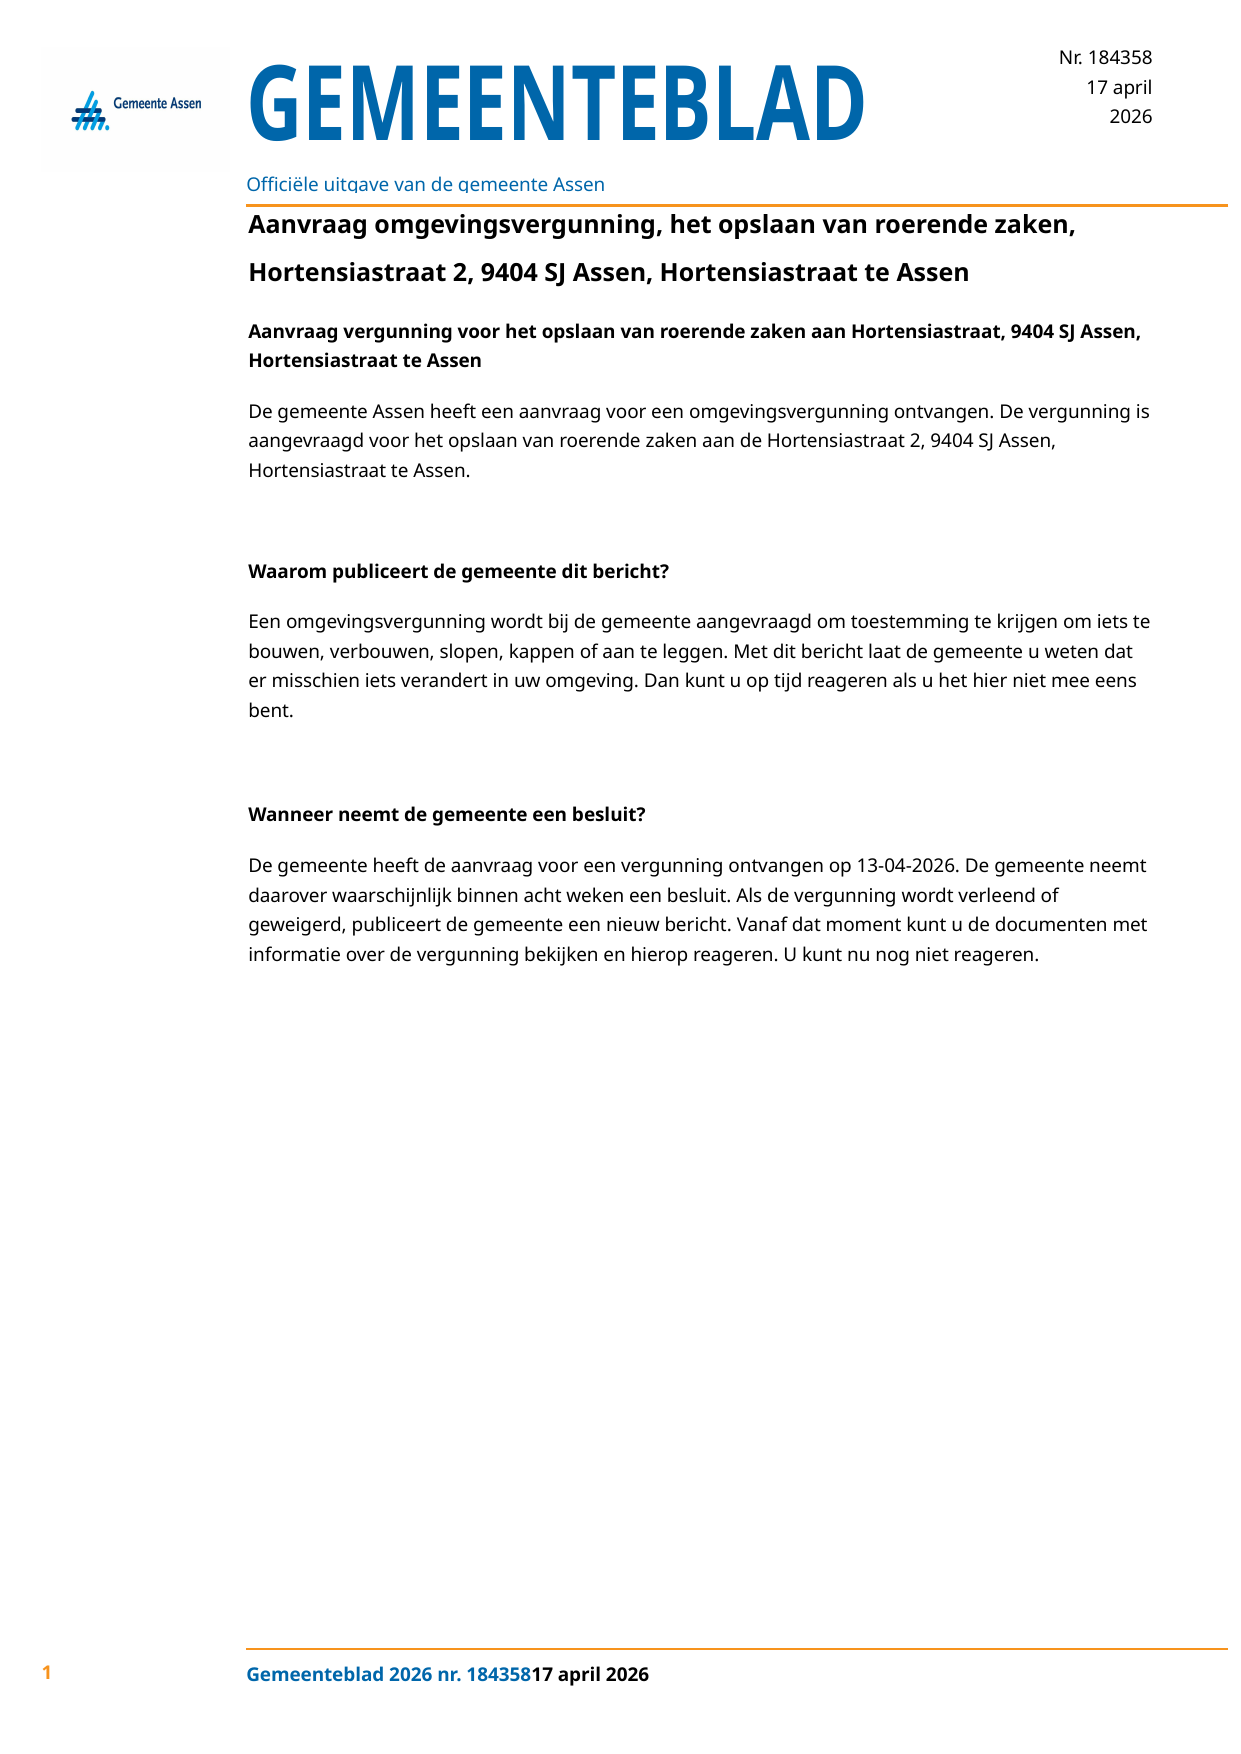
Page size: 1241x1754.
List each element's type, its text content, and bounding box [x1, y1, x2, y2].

text Een omgevingsvergunning wordt bij de gemeente aangevraagd om toestemming te krijgen om iets te bouwen, verbouwen, slopen, kappen of aan te leggen. Met dit bericht laat de gemeente u weten dat er misschien iets verandert in uw omgeving. Dan kunt u op tijd reageren als u het hier niet mee eens bent. [248, 608, 1152, 723]
text ﻿Wanneer neemt de gemeente een besluit? [248, 798, 1152, 827]
text Aanvraag vergunning voor het opslaan van roerende zaken aan Hortensiastraat, 9404 SJ Assen, Hortensiastraat te Assen [248, 318, 1152, 373]
text De gemeente Assen heeft een aanvraag voor een omgevingsvergunning ontvangen. De vergunning is aangevraagd voor het opslaan van roerende zaken aan de Hortensiastraat 2, 9404 SJ Assen, Hortensiastraat te Assen. [248, 398, 1152, 483]
picture [41, 47, 231, 172]
text Waarom publiceert de gemeente dit bericht? [248, 558, 1152, 584]
text Aanvraag omgevingsvergunning, het opslaan van roerende zaken, Hortensiastraat 2, 9404 SJ Assen, Hortensiastraat te Assen [248, 207, 1152, 288]
text De gemeente heeft de aanvraag voor een vergunning ontvangen op 13-04-2026. De gemeente neemt daarover waarschijnlijk binnen acht weken een besluit. Als de vergunning wordt verleend of geweigerd, publiceert de gemeente een nieuw bericht. Vanaf dat moment kunt u de documenten met informatie over de vergunning bekijken en hierop reageren. U kunt nu nog niet reageren. [248, 852, 1152, 967]
